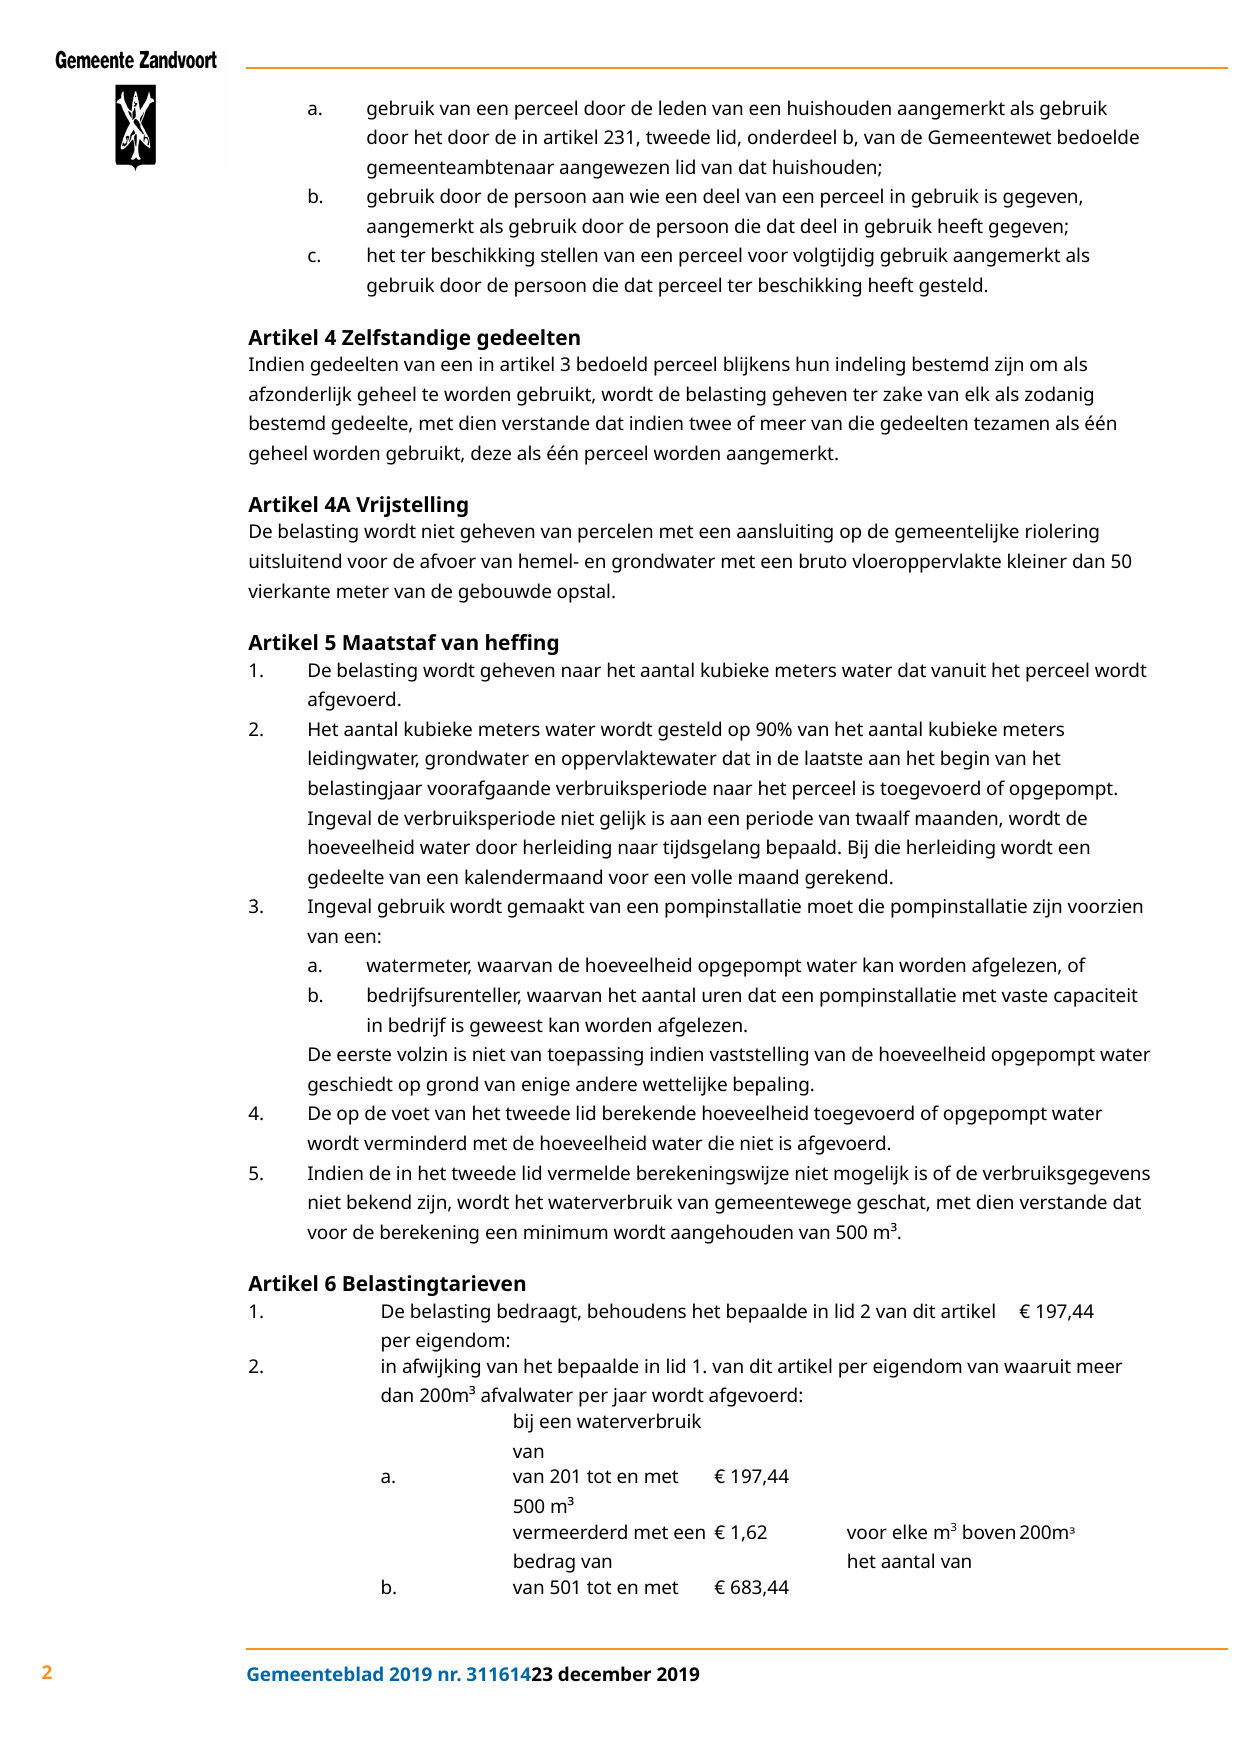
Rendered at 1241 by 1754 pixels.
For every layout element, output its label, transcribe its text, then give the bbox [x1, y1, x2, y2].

table_cell [714, 1409, 847, 1464]
table_header 1. [248, 1298, 380, 1353]
table_cell [847, 1409, 1019, 1464]
table_cell [248, 1409, 380, 1464]
table_cell 2. [248, 1353, 380, 1408]
table_cell in afwijking van het bepaalde in lid 1. van dit artikel per eigendom van waaruit meer dan 200m³ afvalwater per jaar wordt afgevoerd: [380, 1353, 1152, 1408]
text Artikel 6 Belastingtarieven [248, 1269, 1152, 1298]
table_header € 197,44 [1019, 1298, 1152, 1353]
list het ter beschikking stellen van een perceel voor volgtijdig gebruik aangemerkt als gebruik door de persoon die dat perceel ter beschikking heeft gesteld. [307, 243, 1152, 298]
picture [41, 47, 231, 172]
list watermeter, waarvan de hoeveelheid opgepompt water kan worden afgelezen, of [307, 953, 1152, 978]
text Artikel 5 Maatstaf van heffing [248, 628, 1152, 657]
table_cell € 1,62 [714, 1519, 847, 1574]
table_cell a. [380, 1464, 513, 1519]
table_cell [380, 1409, 513, 1464]
table_cell [380, 1519, 513, 1574]
list De eerste volzin is niet van toepassing indien vaststelling van de hoeveelheid opgepompt water geschiedt op grond van enige andere wettelijke bepaling. [248, 1041, 1152, 1097]
table_cell 200mᶟ [1019, 1519, 1152, 1574]
table_cell [1019, 1574, 1152, 1600]
list Ingeval gebruik wordt gemaakt van een pompinstallatie moet die pompinstallatie zijn voorzien van een: [248, 893, 1152, 949]
table_cell van 501 tot en met [513, 1574, 714, 1600]
table_cell [248, 1574, 380, 1600]
list gebruik van een perceel door de leden van een huishouden aangemerkt als gebruik door het door de in artikel 231, tweede lid, onderdeel b, van de Gemeentewet bedoelde gemeenteambtenaar aangewezen lid van dat huishouden; [307, 95, 1152, 180]
text De belasting wordt niet geheven van percelen met een aansluiting op de gemeentelijke riolering uitsluitend voor de afvoer van hemel- en grondwater met een bruto vloeroppervlakte kleiner dan 50 vierkante meter van de gebouwde opstal. [248, 519, 1152, 604]
list Het aantal kubieke meters water wordt gesteld op 90% van het aantal kubieke meters leidingwater, grondwater en oppervlaktewater dat in de laatste aan het begin van het belastingjaar voorafgaande verbruiksperiode naar het perceel is toegevoerd of opgepompt. Ingeval de verbruiksperiode niet gelijk is aan een periode van twaalf maanden, wordt de hoeveelheid water door herleiding naar tijdsgelang bepaald. Bij die herleiding wordt een gedeelte van een kalendermaand voor een volle maand gerekend. [248, 716, 1152, 889]
list gebruik door de persoon aan wie een deel van een perceel in gebruik is gegeven, aangemerkt als gebruik door de persoon die dat deel in gebruik heeft gegeven; [307, 183, 1152, 239]
list De belasting wordt geheven naar het aantal kubieke meters water dat vanuit het perceel wordt afgevoerd. [248, 657, 1152, 712]
table_cell € 197,44 [714, 1464, 847, 1519]
table_header De belasting bedraagt, behoudens het bepaalde in lid 2 van dit artikel per eigendom: [380, 1298, 1019, 1353]
table_cell vermeerderd met een bedrag van [513, 1519, 714, 1574]
table_cell [248, 1464, 380, 1519]
list bedrijfsurenteller, waarvan het aantal uren dat een pompinstallatie met vaste capaciteit in bedrijf is geweest kan worden afgelezen. [307, 982, 1152, 1037]
table_cell [1019, 1464, 1152, 1519]
table_cell [847, 1574, 1019, 1600]
text Artikel 4A Vrijstelling [248, 490, 1152, 519]
table_cell € 683,44 [714, 1574, 847, 1600]
list Indien de in het tweede lid vermelde berekeningswijze niet mogelijk is of de verbruiksgegevens niet bekend zijn, wordt het waterverbruik van gemeentewege geschat, met dien verstande dat voor de berekening een minimum wordt aangehouden van 500 m³. [248, 1160, 1152, 1244]
table_cell van 201 tot en met 500 m³ [513, 1464, 714, 1519]
table_cell [1019, 1409, 1152, 1464]
table_cell bij een waterverbruik van [513, 1409, 714, 1464]
table_cell b. [380, 1574, 513, 1600]
table_cell [847, 1464, 1019, 1519]
table_cell [248, 1519, 380, 1574]
table_cell voor elke m3 boven het aantal van [847, 1519, 1019, 1574]
list De op de voet van het tweede lid berekende hoeveelheid toegevoerd of opgepompt water wordt verminderd met de hoeveelheid water die niet is afgevoerd. [248, 1101, 1152, 1156]
text Indien gedeelten van een in artikel 3 bedoeld perceel blijkens hun indeling bestemd zijn om als afzonderlijk geheel te worden gebruikt, wordt de belasting geheven ter zake van elk als zodanig bestemd gedeelte, met dien verstande dat indien twee of meer van die gedeelten tezamen als één geheel worden gebruikt, deze als één perceel worden aangemerkt. [248, 351, 1152, 466]
text Artikel 4 Zelfstandige gedeelten [248, 323, 1152, 351]
